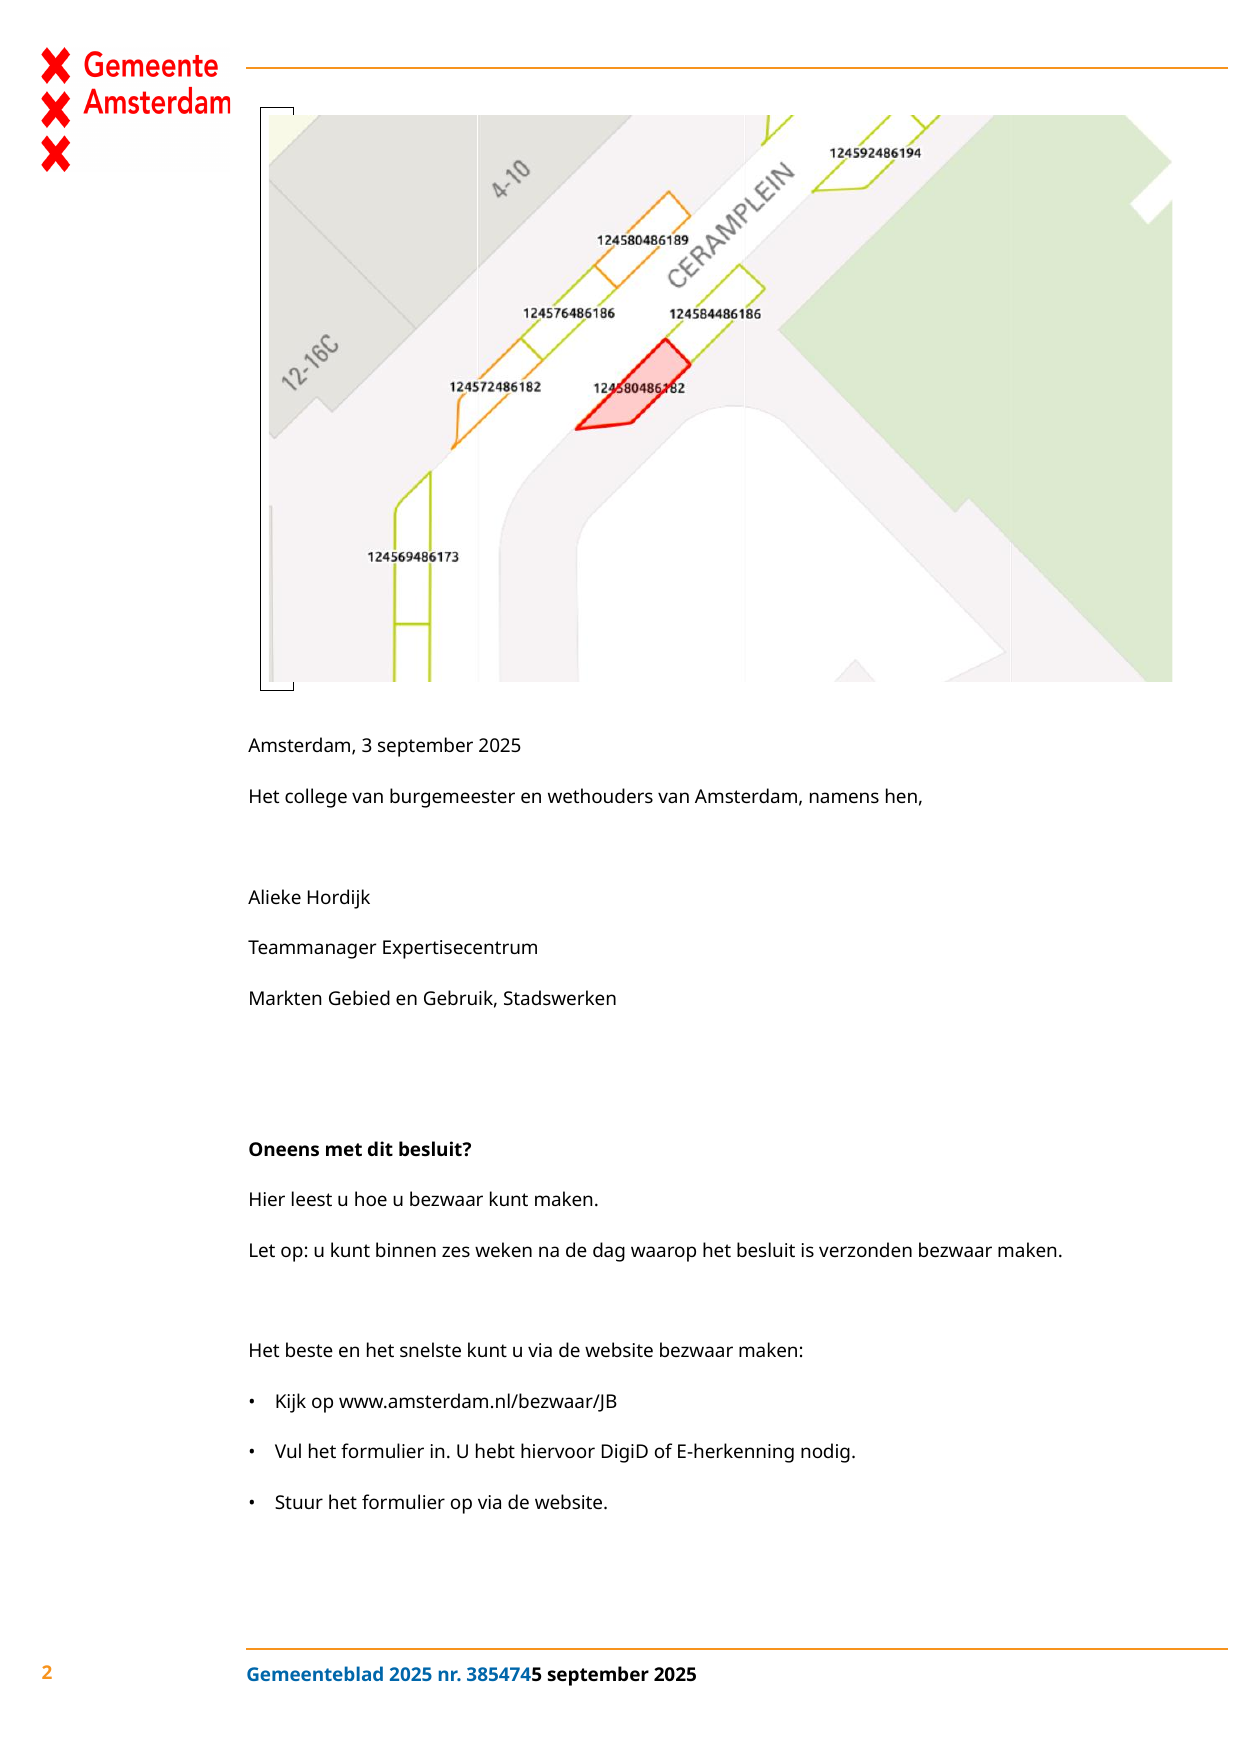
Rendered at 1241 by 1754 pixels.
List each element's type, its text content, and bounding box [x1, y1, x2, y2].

text Oneens met dit besluit? [248, 1136, 1152, 1162]
text • Vul het formulier in. U hebt hiervoor DigiD of E-herkenning nodig. [248, 1438, 1152, 1464]
text Markten Gebied en Gebruik, Stadswerken [248, 985, 1152, 1011]
text Alieke Hordijk [248, 884, 1152, 910]
text Teammanager Expertisecentrum [248, 934, 1152, 960]
text Het college van burgemeester en wethouders van Amsterdam, namens hen, [248, 783, 1152, 809]
text Hier leest u hoe u bezwaar kunt maken. [248, 1186, 1152, 1212]
picture [41, 47, 231, 172]
text • Stuur het formulier op via de website. [248, 1489, 1152, 1515]
picture [268, 115, 1173, 682]
text Amsterdam, 3 september 2025 [248, 733, 1152, 758]
text Het beste en het snelste kunt u via de website bezwaar maken: [248, 1338, 1152, 1363]
text • Kijk op www.amsterdam.nl/bezwaar/JB [248, 1388, 1152, 1414]
text Let op: u kunt binnen zes weken na de dag waarop het besluit is verzonden bezwaar maken. [248, 1237, 1152, 1263]
